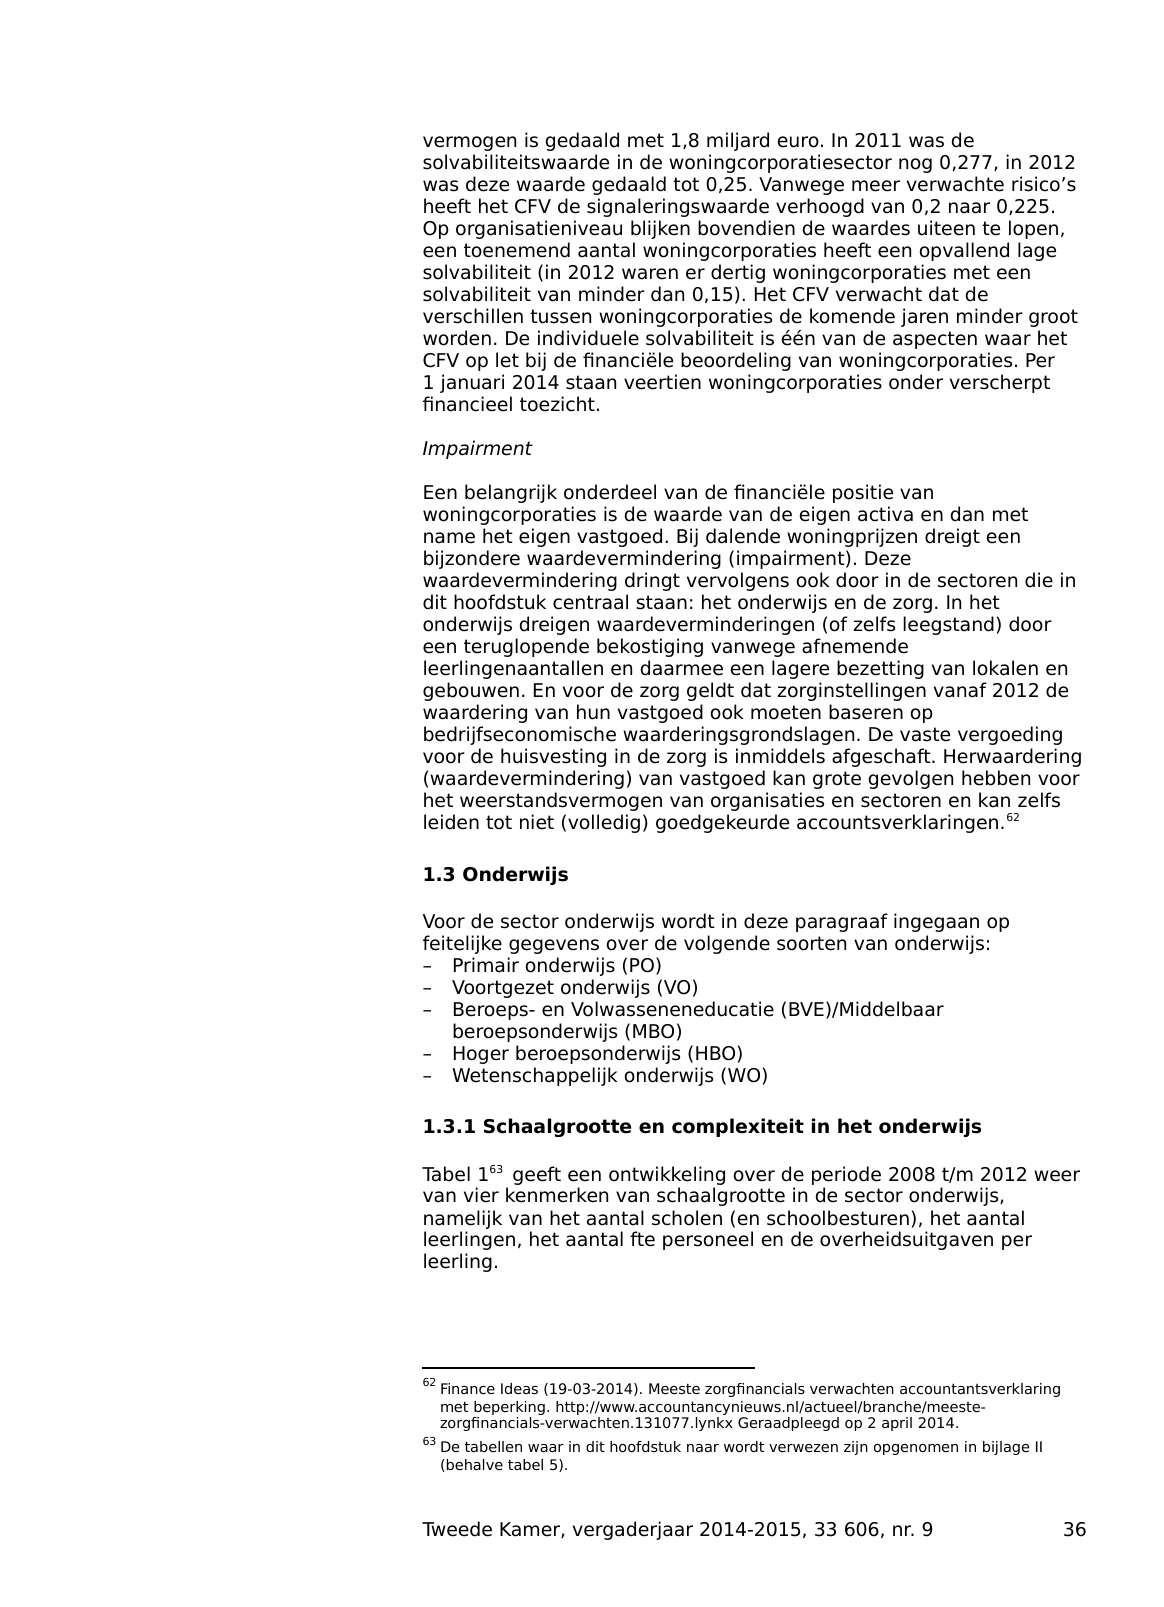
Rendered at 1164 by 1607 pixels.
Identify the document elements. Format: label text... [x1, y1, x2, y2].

text – Primair onderwijs (PO) [422, 954, 1087, 977]
text – Beroeps- en Volwasseneneducatie (BVE)/Middelbaar beroepsonderwijs (MBO) [422, 998, 1087, 1042]
subtitle 1.3 Onderwijs [422, 864, 1087, 886]
subtitle Impairment [422, 438, 1087, 460]
subtitle 1.3.1 Schaalgrootte en complexiteit in het onderwijs [422, 1116, 1087, 1138]
text – Hoger beroepsonderwijs (HBO) [422, 1042, 1087, 1064]
text Een belangrijk onderdeel van de financiële positie van woningcorporaties is de waarde van de eigen activa en dan met name het eigen vastgoed. Bij dalende woningprijzen dreigt een bijzondere waardevermindering (impairment). Deze waardevermindering dringt vervolgens ook door in de sectoren die in dit hoofdstuk centraal staan: het onderwijs en de zorg. In het onderwijs dreigen waardeverminderingen (of zelfs leegstand) door een teruglopende bekostiging vanwege afnemende leerlingenaantallen en daarmee een lagere bezetting van lokalen en gebouwen. En voor de zorg geldt dat zorginstellingen vanaf 2012 de waardering van hun vastgoed ook moeten baseren op bedrijfseconomische waarderingsgrondslagen. De vaste vergoeding voor de huisvesting in de zorg is inmiddels afgeschaft. Herwaardering (waardevermindering) van vastgoed kan grote gevolgen hebben voor het weerstandsvermogen van organisaties en sectoren en kan zelfs leiden tot niet (volledig) goedgekeurde accountsverklaringen. [422, 482, 1087, 834]
text De tabellen waar in dit hoofdstuk naar wordt verwezen zijn opgenomen in bijlage II (behalve tabel 5). [422, 1435, 1087, 1474]
text Voor de sector onderwijs wordt in deze paragraaf ingegaan op feitelijke gegevens over de volgende soorten van onderwijs: [422, 911, 1087, 954]
text Finance Ideas (19-03-2014). Meeste zorgfinancials verwachten accountantsverklaring met beperking. http://www.accountancynieuws.nl/actueel/branche/meeste-zorgfinancials-verwachten.131077.lynkx Geraadpleegd op 2 april 2014. [422, 1377, 1087, 1432]
text – Wetenschappelijk onderwijs (WO) [422, 1064, 1087, 1086]
text – Voortgezet onderwijs (VO) [422, 977, 1087, 998]
text vermogen is gedaald met 1,8 miljard euro. In 2011 was de solvabiliteitswaarde in de woningcorporatiesector nog 0,277, in 2012 was deze waarde gedaald tot 0,25. Vanwege meer verwachte risico’s heeft het CFV de signaleringswaarde verhoogd van 0,2 naar 0,225. Op organisatieniveau blijken bovendien de waardes uiteen te lopen, een toenemend aantal woningcorporaties heeft een opvallend lage solvabiliteit (in 2012 waren er dertig woningcorporaties met een solvabiliteit van minder dan 0,15). Het CFV verwacht dat de verschillen tussen woningcorporaties de komende jaren minder groot worden. De individuele solvabiliteit is één van de aspecten waar het CFV op let bij de financiële beoordeling van woningcorporaties. Per 1 januari 2014 staan veertien woningcorporaties onder verscherpt financieel toezicht. [422, 130, 1087, 416]
text Tabel 1 geeft een ontwikkeling over de periode 2008 t/m 2012 weer van vier kenmerken van schaalgrootte in de sector onderwijs, namelijk van het aantal scholen (en schoolbesturen), het aantal leerlingen, het aantal fte personeel en de overheidsuitgaven per leerling. [422, 1163, 1087, 1273]
